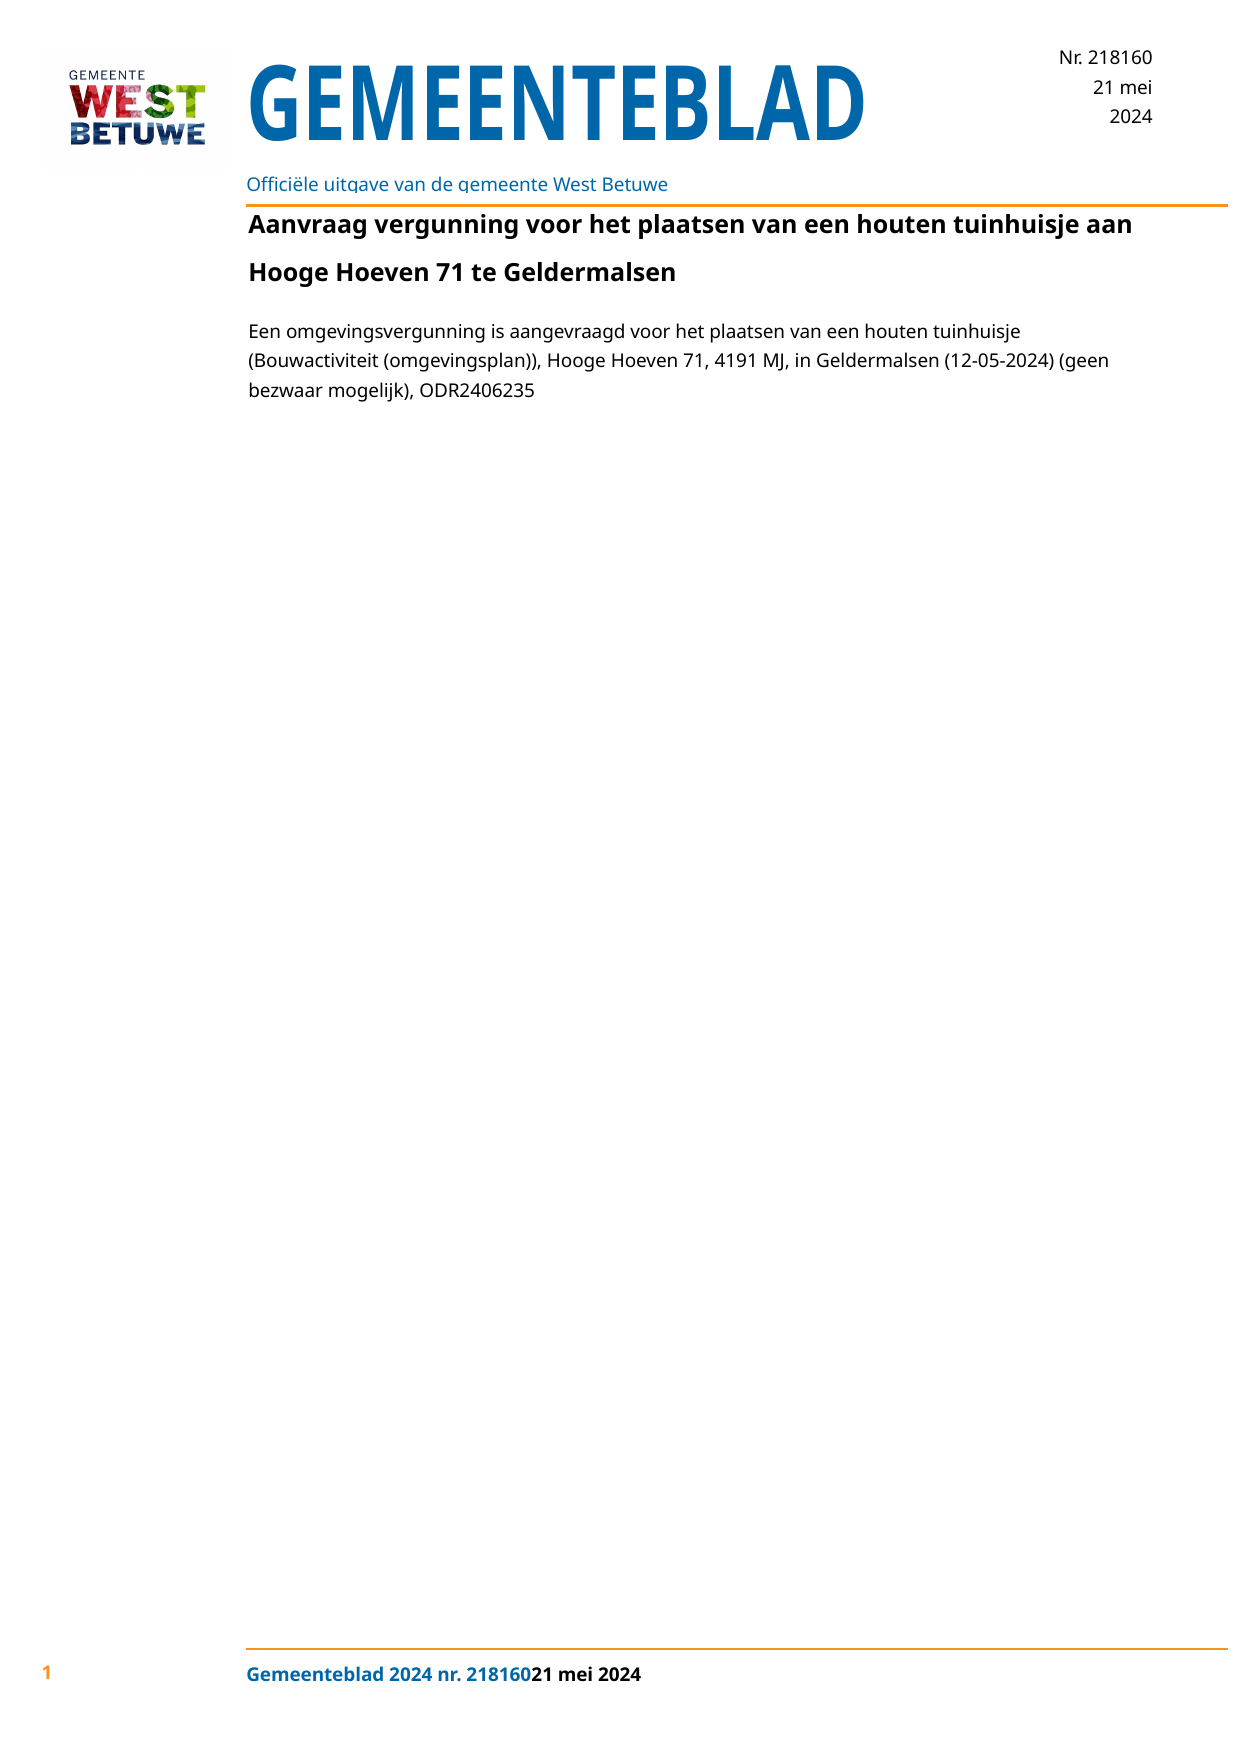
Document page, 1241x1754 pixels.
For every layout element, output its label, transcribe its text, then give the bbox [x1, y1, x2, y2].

text Aanvraag vergunning voor het plaatsen van een houten tuinhuisje aan Hooge Hoeven 71 te Geldermalsen [248, 207, 1152, 288]
text Een omgevingsvergunning is aangevraagd voor het plaatsen van een houten tuinhuisje (Bouwactiviteit (omgevingsplan)), Hooge Hoeven 71, 4191 MJ, in Geldermalsen (12-05-2024) (geen bezwaar mogelijk), ODR2406235 [248, 318, 1152, 403]
picture [41, 47, 231, 172]
